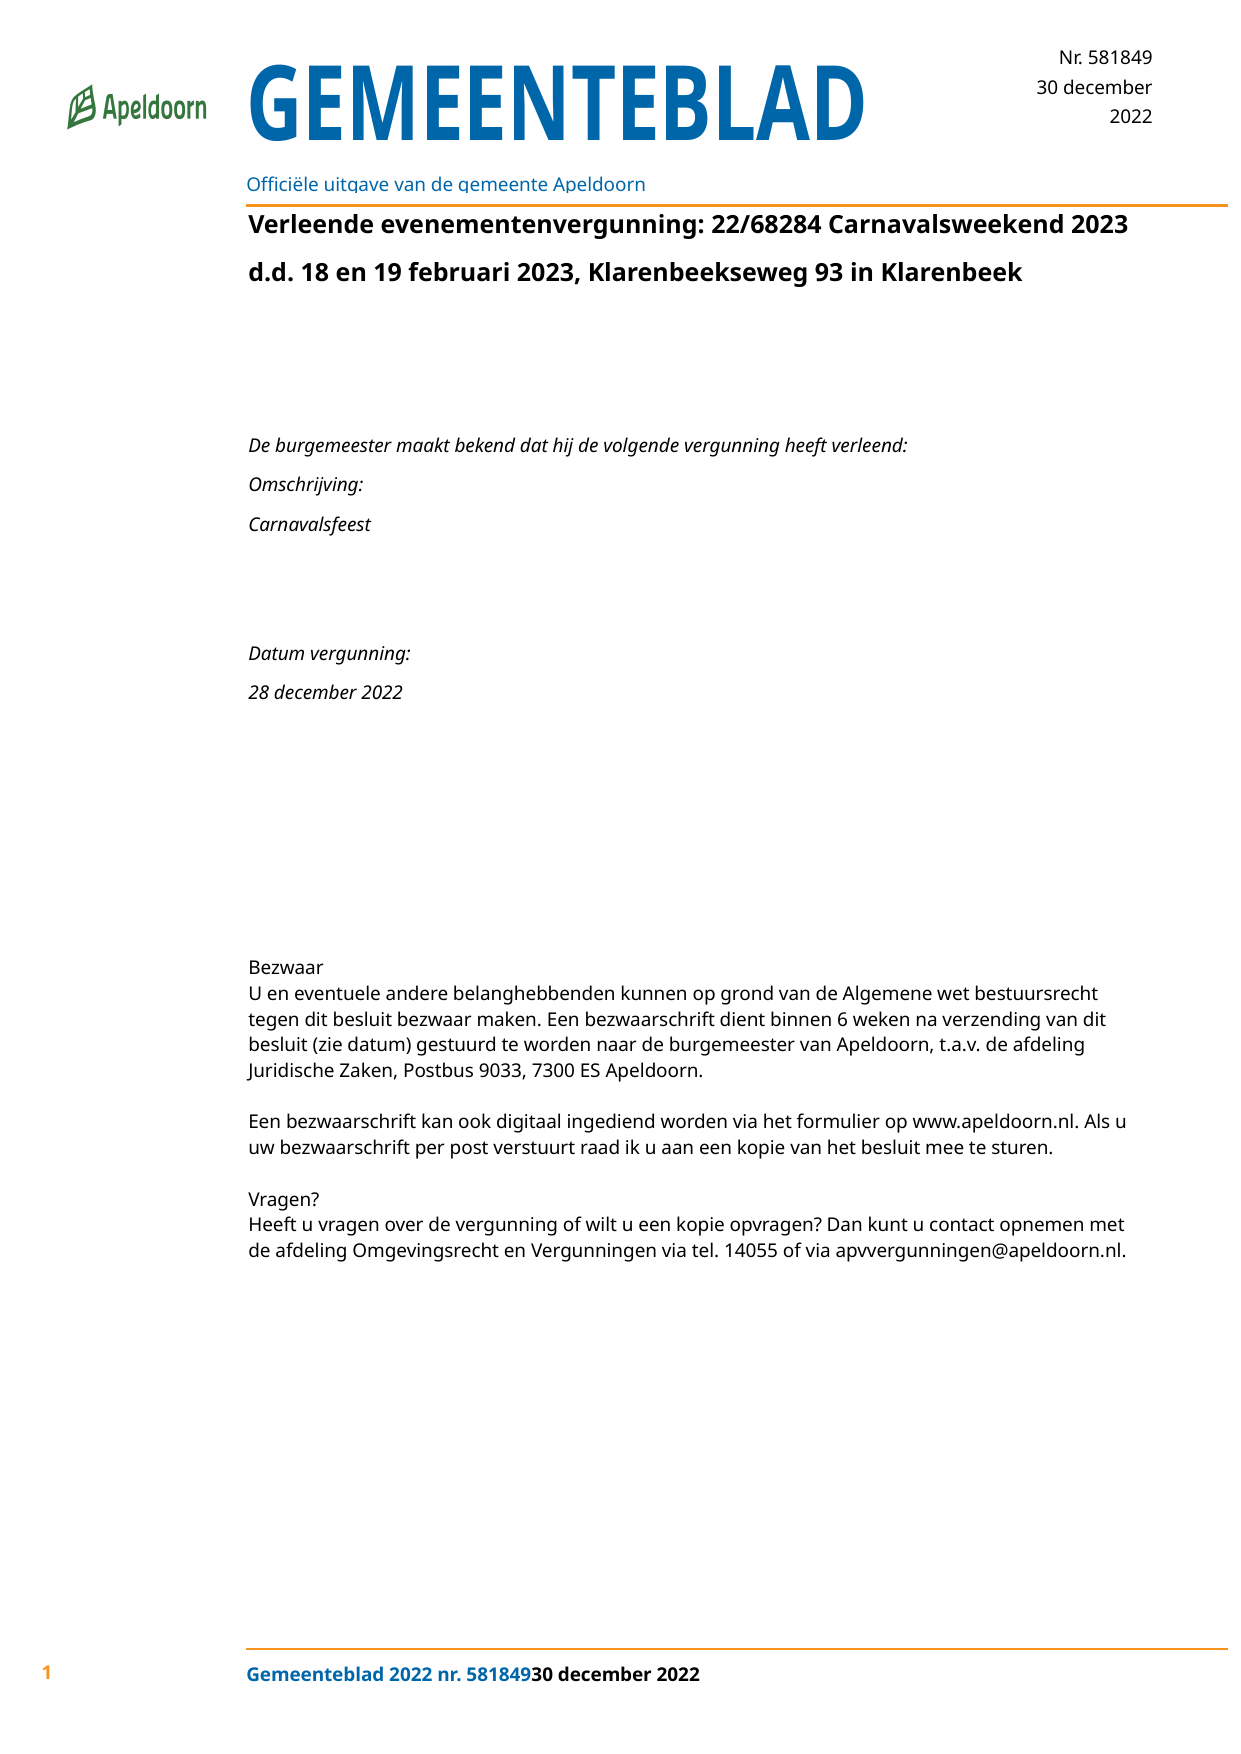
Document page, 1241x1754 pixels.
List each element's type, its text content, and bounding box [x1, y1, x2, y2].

text Een bezwaarschrift kan ook digitaal ingediend worden via het formulier op www.apeldoorn.nl. Als u uw bezwaarschrift per post verstuurt raad ik u aan een kopie van het besluit mee te sturen. [248, 1109, 1152, 1160]
text Bezwaar [248, 954, 1152, 980]
text Carnavalsfeest [248, 511, 1152, 537]
text Datum vergunning: [248, 640, 1152, 666]
text U en eventuele andere belanghebbenden kunnen op grond van de Algemene wet bestuursrecht tegen dit besluit bezwaar maken. Een bezwaarschrift dient binnen 6 weken na verzending van dit besluit (zie datum) gestuurd te worden naar de burgemeester van Apeldoorn, t.a.v. de afdeling Juridische Zaken, Postbus 9033, 7300 ES Apeldoorn. [248, 980, 1152, 1083]
text Vragen? [248, 1186, 1152, 1212]
picture [41, 47, 231, 172]
text Omschrijving: [248, 472, 1152, 497]
text De burgemeester maakt bekend dat hij de volgende vergunning heeft verleend: [248, 432, 1152, 458]
text 28 december 2022 [248, 679, 1152, 705]
text Verleende evenementenvergunning: 22/68284 Carnavalsweekend 2023 d.d. 18 en 19 februari 2023, Klarenbeekseweg 93 in Klarenbeek [248, 207, 1152, 288]
text Heeft u vragen over de vergunning of wilt u een kopie opvragen? Dan kunt u contact opnemen met de afdeling Omgevingsrecht en Vergunningen via tel. 14055 of via apvvergunningen@apeldoorn.nl. [248, 1212, 1152, 1263]
